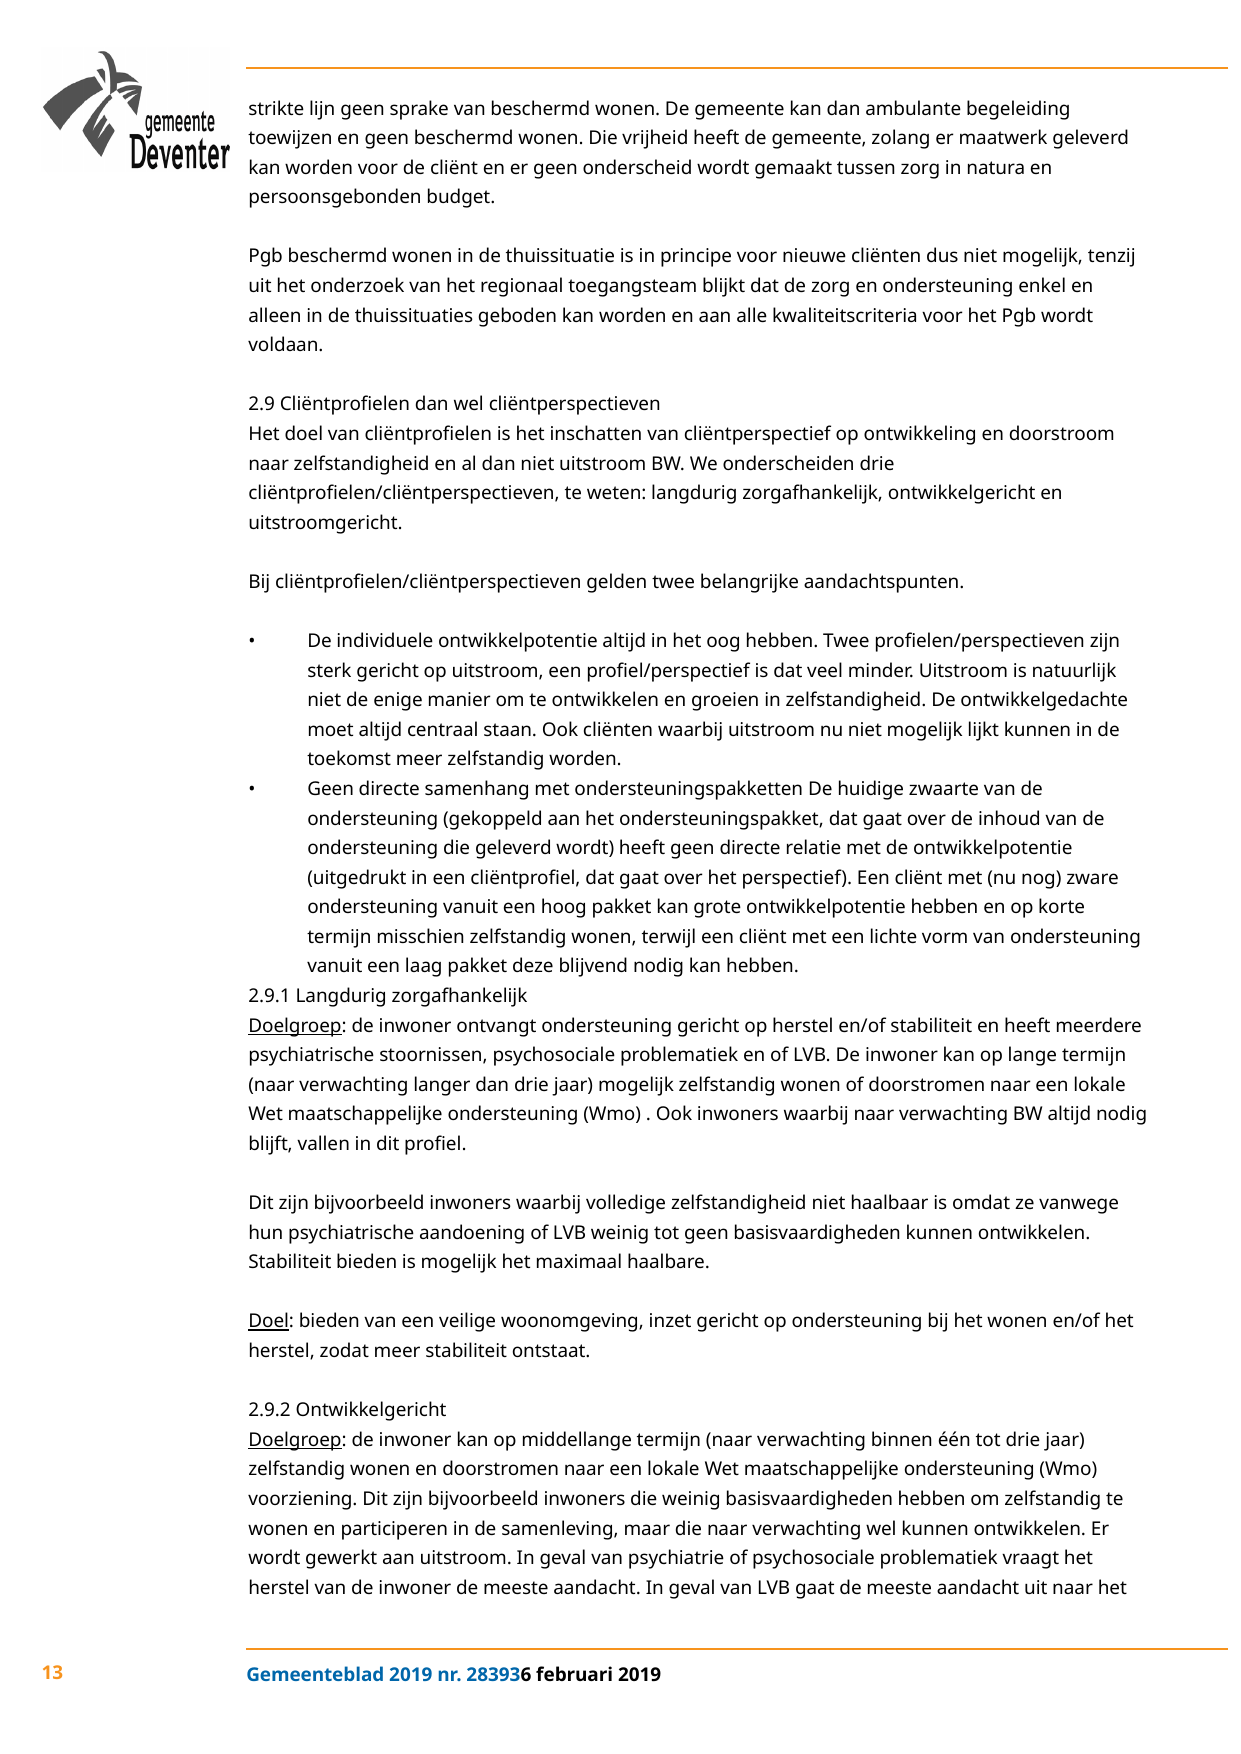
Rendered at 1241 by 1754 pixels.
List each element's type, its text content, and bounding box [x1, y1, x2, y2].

text Doel: bieden van een veilige woonomgeving, inzet gericht op ondersteuning bij het wonen en/of het herstel, zodat meer stabiliteit ontstaat. [248, 1308, 1152, 1363]
text 2.9 Cliëntprofielen dan wel cliëntperspectieven [248, 391, 1152, 416]
list Geen directe samenhang met ondersteuningspakketten De huidige zwaarte van de ondersteuning (gekoppeld aan het ondersteuningspakket, dat gaat over de inhoud van de ondersteuning die geleverd wordt) heeft geen directe relatie met de ontwikkelpotentie (uitgedrukt in een cliëntprofiel, dat gaat over het perspectief). Een cliënt met (nu nog) zware ondersteuning vanuit een hoog pakket kan grote ontwikkelpotentie hebben en op korte termijn misschien zelfstandig wonen, terwijl een cliënt met een lichte vorm van ondersteuning vanuit een laag pakket deze blijvend nodig kan hebben. [248, 775, 1152, 978]
list De individuele ontwikkelpotentie altijd in het oog hebben. Twee profielen/perspectieven zijn sterk gericht op uitstroom, een profiel/perspectief is dat veel minder. Uitstroom is natuurlijk niet de enige manier om te ontwikkelen en groeien in zelfstandigheid. De ontwikkelgedachte moet altijd centraal staan. Ook cliënten waarbij uitstroom nu niet mogelijk lijkt kunnen in de toekomst meer zelfstandig worden. [248, 627, 1152, 771]
text strikte lijn geen sprake van beschermd wonen. De gemeente kan dan ambulante begeleiding toewijzen en geen beschermd wonen. Die vrijheid heeft de gemeente, zolang er maatwerk geleverd kan worden voor de cliënt en er geen onderscheid wordt gemaakt tussen zorg in natura en persoonsgebonden budget. [248, 95, 1152, 209]
picture [41, 47, 231, 172]
text Pgb beschermd wonen in de thuissituatie is in principe voor nieuwe cliënten dus niet mogelijk, tenzij uit het onderzoek van het regionaal toegangsteam blijkt dat de zorg en ondersteuning enkel en alleen in de thuissituaties geboden kan worden en aan alle kwaliteitscriteria voor het Pgb wordt voldaan. [248, 243, 1152, 357]
text Doelgroep: de inwoner kan op middellange termijn (naar verwachting binnen één tot drie jaar) zelfstandig wonen en doorstromen naar een lokale Wet maatschappelijke ondersteuning (Wmo) voorziening. Dit zijn bijvoorbeeld inwoners die weinig basisvaardigheden hebben om zelfstandig te wonen en participeren in de samenleving, maar die naar verwachting wel kunnen ontwikkelen. Er wordt gewerkt aan uitstroom. In geval van psychiatrie of psychosociale problematiek vraagt het herstel van de inwoner de meeste aandacht. In geval van LVB gaat de meeste aandacht uit naar het [248, 1426, 1152, 1600]
text Dit zijn bijvoorbeeld inwoners waarbij volledige zelfstandigheid niet haalbaar is omdat ze vanwege hun psychiatrische aandoening of LVB weinig tot geen basisvaardigheden kunnen ontwikkelen. Stabiliteit bieden is mogelijk het maximaal haalbare. [248, 1189, 1152, 1274]
text Het doel van cliëntprofielen is het inschatten van cliëntperspectief op ontwikkeling en doorstroom naar zelfstandigheid en al dan niet uitstroom BW. We onderscheiden drie cliëntprofielen/cliëntperspectieven, te weten: langdurig zorgafhankelijk, ontwikkelgericht en uitstroomgericht. [248, 420, 1152, 535]
text 2.9.1 Langdurig zorgafhankelijk [248, 982, 1152, 1008]
text Bij cliëntprofielen/cliëntperspectieven gelden twee belangrijke aandachtspunten. [248, 568, 1152, 594]
text 2.9.2 Ontwikkelgericht [248, 1396, 1152, 1422]
text Doelgroep: de inwoner ontvangt ondersteuning gericht op herstel en/of stabiliteit en heeft meerdere psychiatrische stoornissen, psychosociale problematiek en of LVB. De inwoner kan op lange termijn (naar verwachting langer dan drie jaar) mogelijk zelfstandig wonen of doorstromen naar een lokale Wet maatschappelijke ondersteuning (Wmo) . Ook inwoners waarbij naar verwachting BW altijd nodig blijft, vallen in dit profiel. [248, 1012, 1152, 1156]
